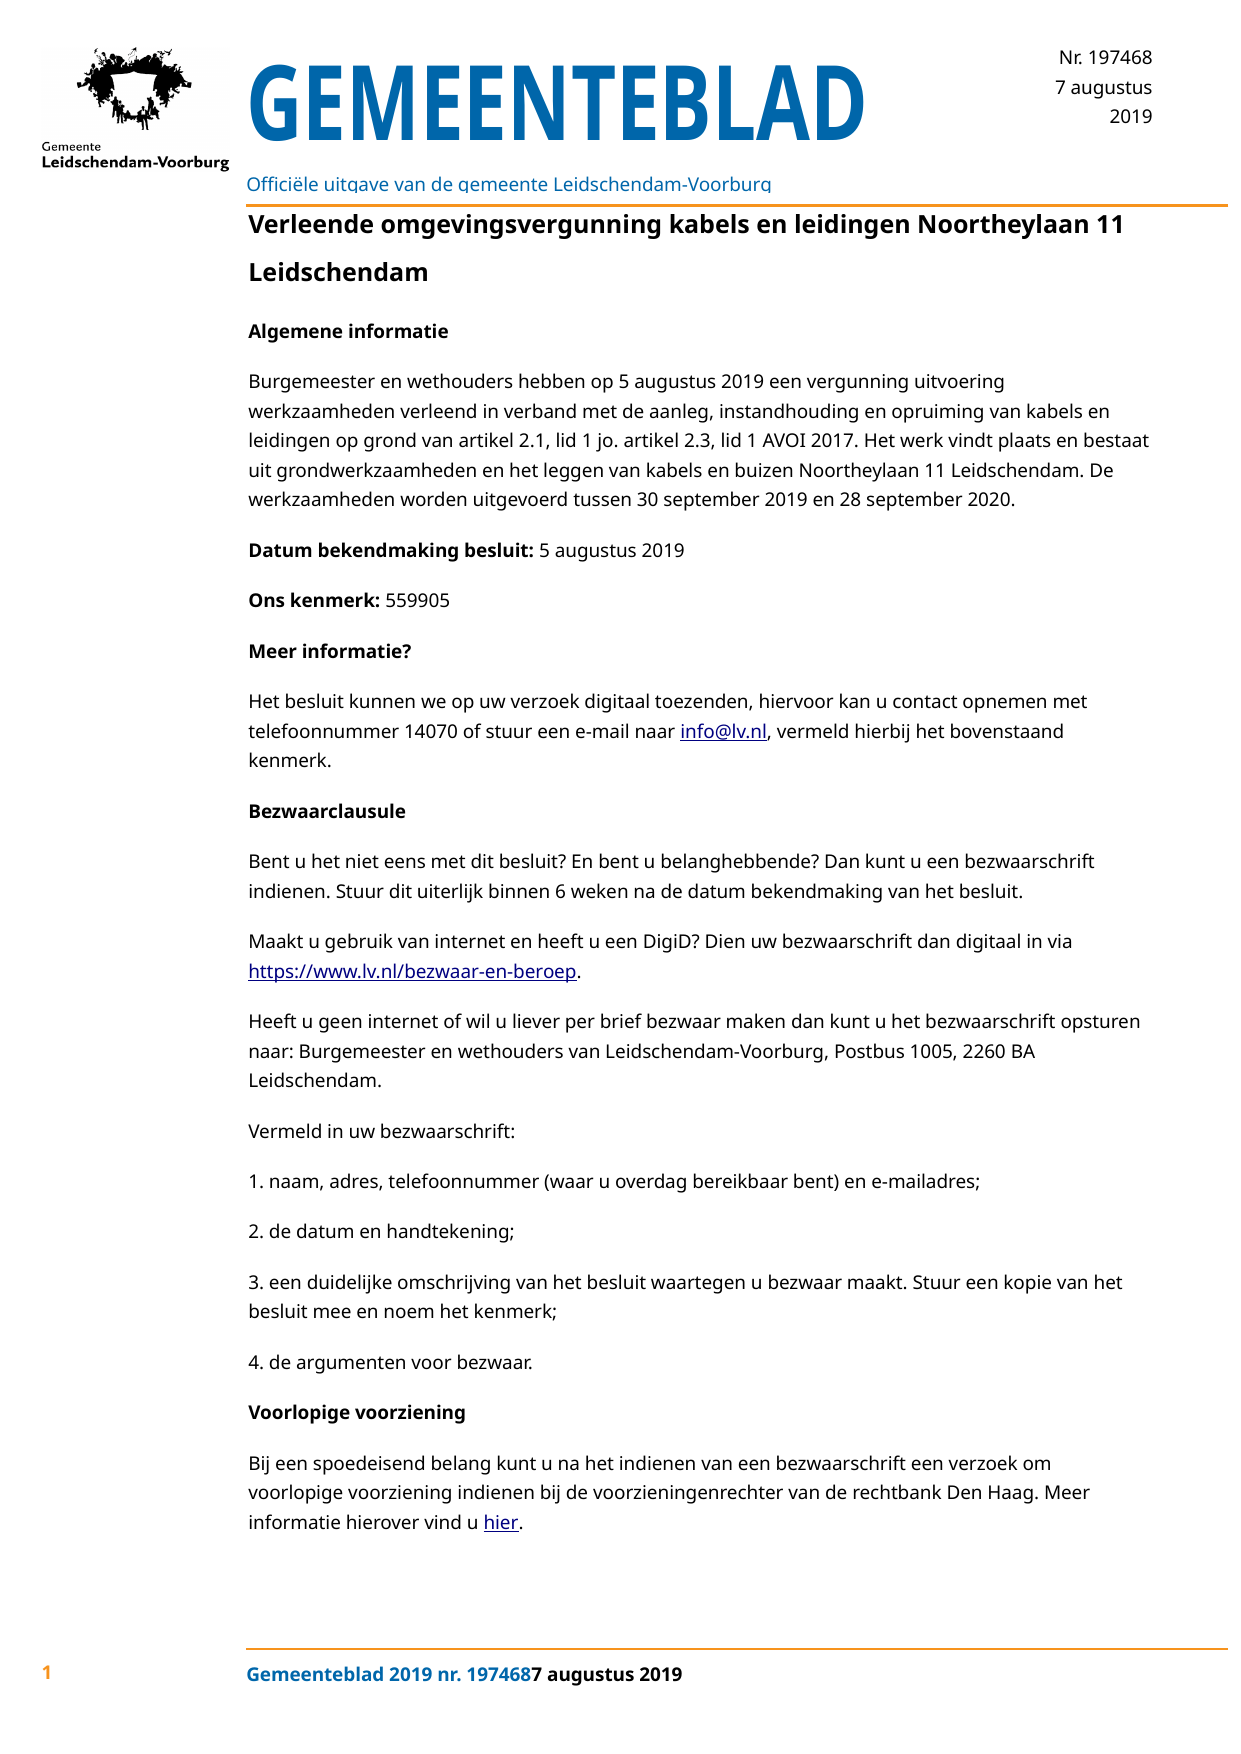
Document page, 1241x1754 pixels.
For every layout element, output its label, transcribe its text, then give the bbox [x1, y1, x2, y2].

text 2. de datum en handtekening; [248, 1219, 1152, 1244]
text Bent u het niet eens met dit besluit? En bent u belanghebbende? Dan kunt u een bezwaarschrift indienen. Stuur dit uiterlijk binnen 6 weken na de datum bekendmaking van het besluit. [248, 848, 1152, 904]
picture [41, 47, 231, 172]
text Algemene informatie [248, 318, 1152, 344]
text Maakt u gebruik van internet en heeft u een DigiD? Dien uw bezwaarschrift dan digitaal in via https://www.lv.nl/bezwaar-en-beroep. [248, 928, 1152, 984]
text Meer informatie? [248, 638, 1152, 664]
text Voorlopige voorziening [248, 1399, 1152, 1425]
text Verleende omgevingsvergunning kabels en leidingen Noortheylaan 11 Leidschendam [248, 207, 1152, 288]
text Bezwaarclausule [248, 798, 1152, 824]
text Ons kenmerk: 559905 [248, 587, 1152, 613]
text Heeft u geen internet of wil u liever per brief bezwaar maken dan kunt u het bezwaarschrift opsturen naar: Burgemeester en wethouders van Leidschendam-Voorburg, Postbus 1005, 2260 BA Leidschendam. [248, 1008, 1152, 1093]
text Datum bekendmaking besluit: 5 augustus 2019 [248, 537, 1152, 563]
text Het besluit kunnen we op uw verzoek digitaal toezenden, hiervoor kan u contact opnemen met telefoonnummer 14070 of stuur een e-mail naar info@lv.nl, vermeld hierbij het bovenstaand kenmerk. [248, 688, 1152, 773]
text Bij een spoedeisend belang kunt u na het indienen van een bezwaarschrift een verzoek om voorlopige voorziening indienen bij de voorzieningenrechter van de rechtbank Den Haag. Meer informatie hierover vind u hier. [248, 1450, 1152, 1535]
text 3. een duidelijke omschrijving van het besluit waartegen u bezwaar maakt. Stuur een kopie van het besluit mee en noem het kenmerk; [248, 1269, 1152, 1324]
text 1. naam, adres, telefoonnummer (waar u overdag bereikbaar bent) en e-mailadres; [248, 1168, 1152, 1194]
text Vermeld in uw bezwaarschrift: [248, 1118, 1152, 1144]
text 4. de argumenten voor bezwaar. [248, 1349, 1152, 1375]
text Burgemeester en wethouders hebben op 5 augustus 2019 een vergunning uitvoering werkzaamheden verleend in verband met de aanleg, instandhouding en opruiming van kabels en leidingen op grond van artikel 2.1, lid 1 jo. artikel 2.3, lid 1 AVOI 2017. Het werk vindt plaats en bestaat uit grondwerkzaamheden en het leggen van kabels en buizen Noortheylaan 11 Leidschendam. De werkzaamheden worden uitgevoerd tussen 30 september 2019 en 28 september 2020. [248, 368, 1152, 512]
